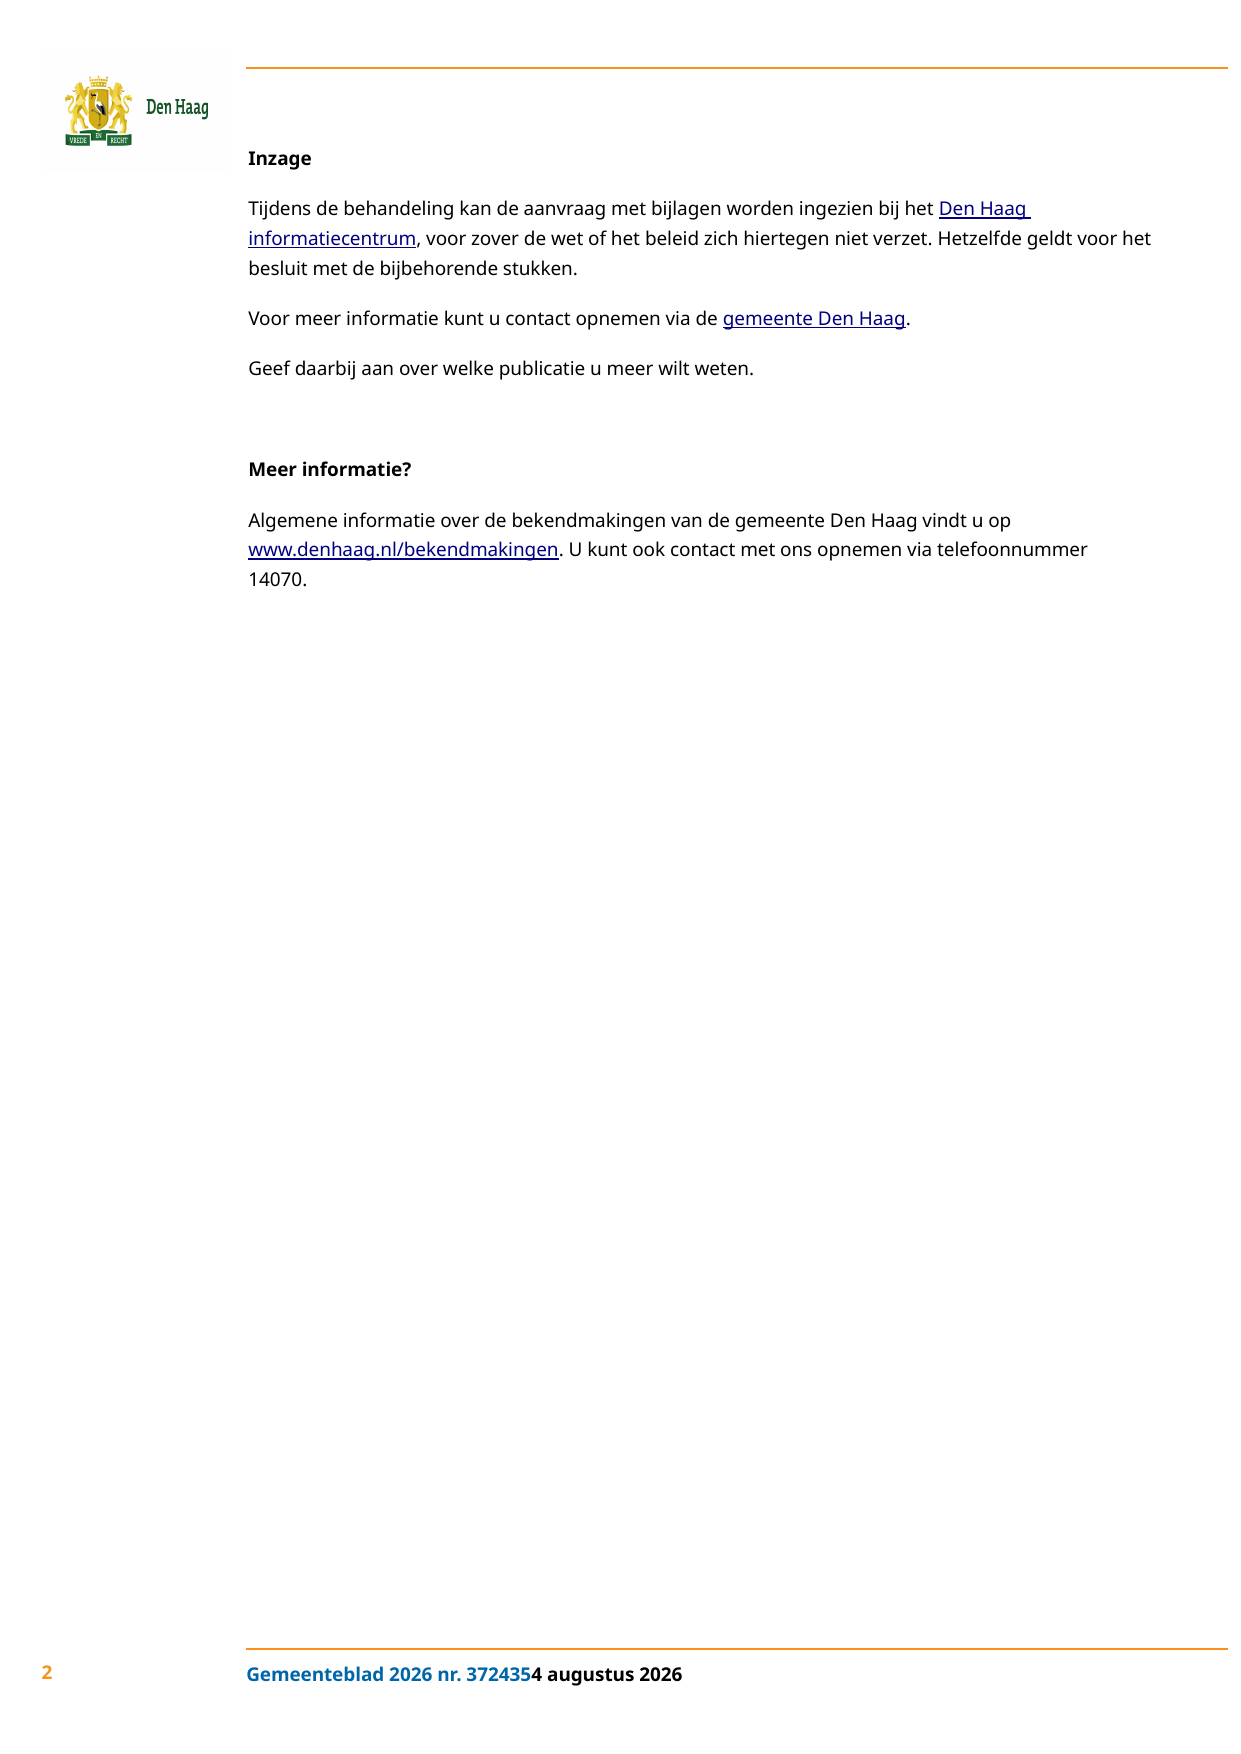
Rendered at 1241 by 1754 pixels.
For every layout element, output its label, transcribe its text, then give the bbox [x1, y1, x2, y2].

text Geef daarbij aan over welke publicatie u meer wilt weten. [248, 356, 1152, 381]
picture [41, 47, 231, 172]
text Voor meer informatie kunt u contact opnemen via de gemeente Den Haag. [248, 305, 1152, 331]
text Inzage [248, 145, 1152, 171]
text Meer informatie? [248, 456, 1152, 482]
text Tijdens de behandeling kan de aanvraag met bijlagen worden ingezien bij het Den Haag informatiecentrum, voor zover de wet of het beleid zich hiertegen niet verzet. Hetzelfde geldt voor het besluit met de bijbehorende stukken. [248, 196, 1152, 281]
text Algemene informatie over de bekendmakingen van de gemeente Den Haag vindt u op www.denhaag.nl/bekendmakingen. U kunt ook contact met ons opnemen via telefoonnummer 14070. [248, 507, 1152, 592]
